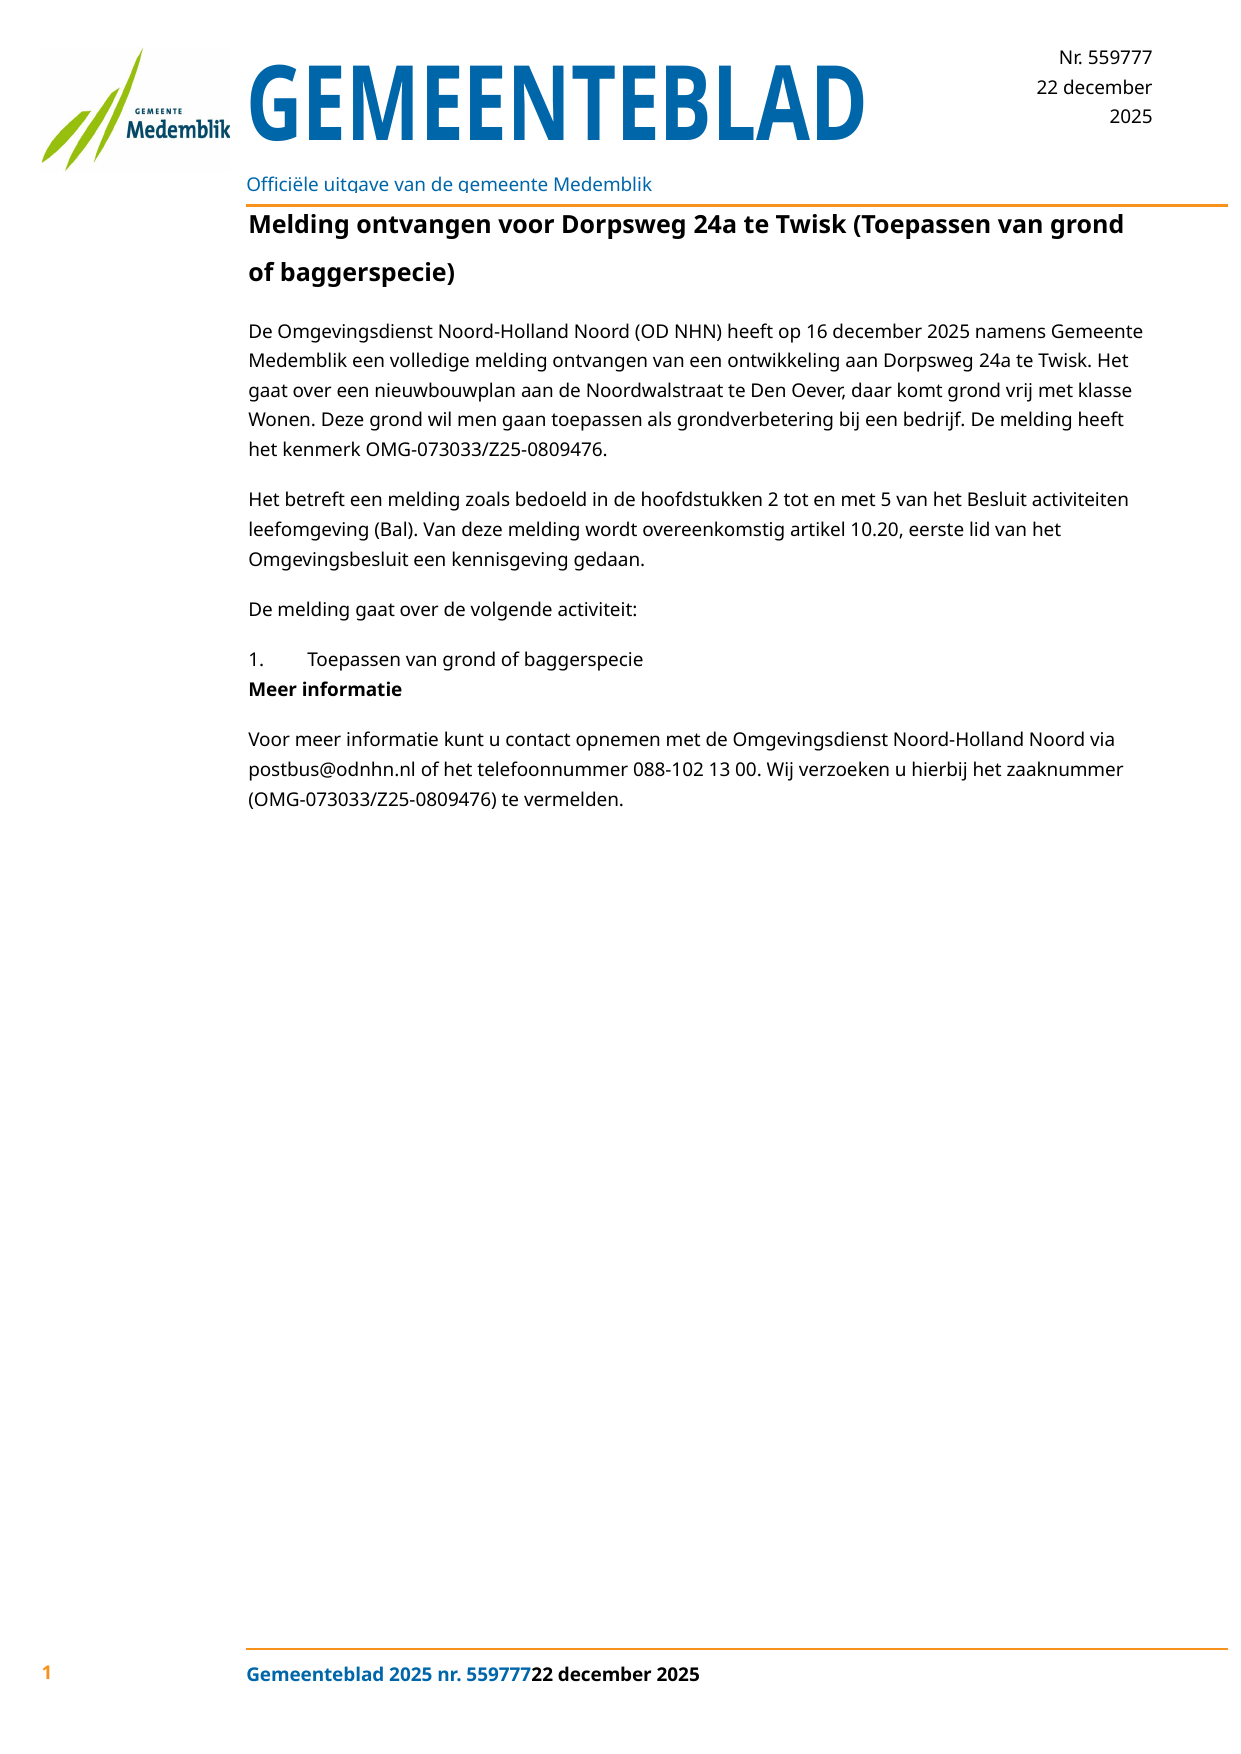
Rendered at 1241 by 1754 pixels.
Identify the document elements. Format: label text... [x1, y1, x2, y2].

text Het betreft een melding zoals bedoeld in de hoofdstukken 2 tot en met 5 van het Besluit activiteiten leefomgeving (Bal). Van deze melding wordt overeenkomstig artikel 10.20, eerste lid van het Omgevingsbesluit een kennisgeving gedaan. [248, 487, 1152, 572]
text Melding ontvangen voor Dorpsweg 24a te Twisk (Toepassen van grond of baggerspecie) [248, 207, 1152, 288]
text Meer informatie [248, 676, 1152, 702]
text Voor meer informatie kunt u contact opnemen met de Omgevingsdienst Noord-Holland Noord via postbus@odnhn.nl of het telefoonnummer 088-102 13 00. Wij verzoeken u hierbij het zaaknummer (OMG-073033/Z25-0809476) te vermelden. [248, 727, 1152, 812]
text De Omgevingsdienst Noord-Holland Noord (OD NHN) heeft op 16 december 2025 namens Gemeente Medemblik een volledige melding ontvangen van een ontwikkeling aan Dorpsweg 24a te Twisk. Het gaat over een nieuwbouwplan aan de Noordwalstraat te Den Oever, daar komt grond vrij met klasse Wonen. Deze grond wil men gaan toepassen als grondverbetering bij een bedrijf. De melding heeft het kenmerk OMG-073033/Z25-0809476. [248, 318, 1152, 462]
text De melding gaat over de volgende activiteit: [248, 596, 1152, 622]
list Toepassen van grond of baggerspecie [248, 647, 1152, 672]
picture [41, 47, 231, 172]
